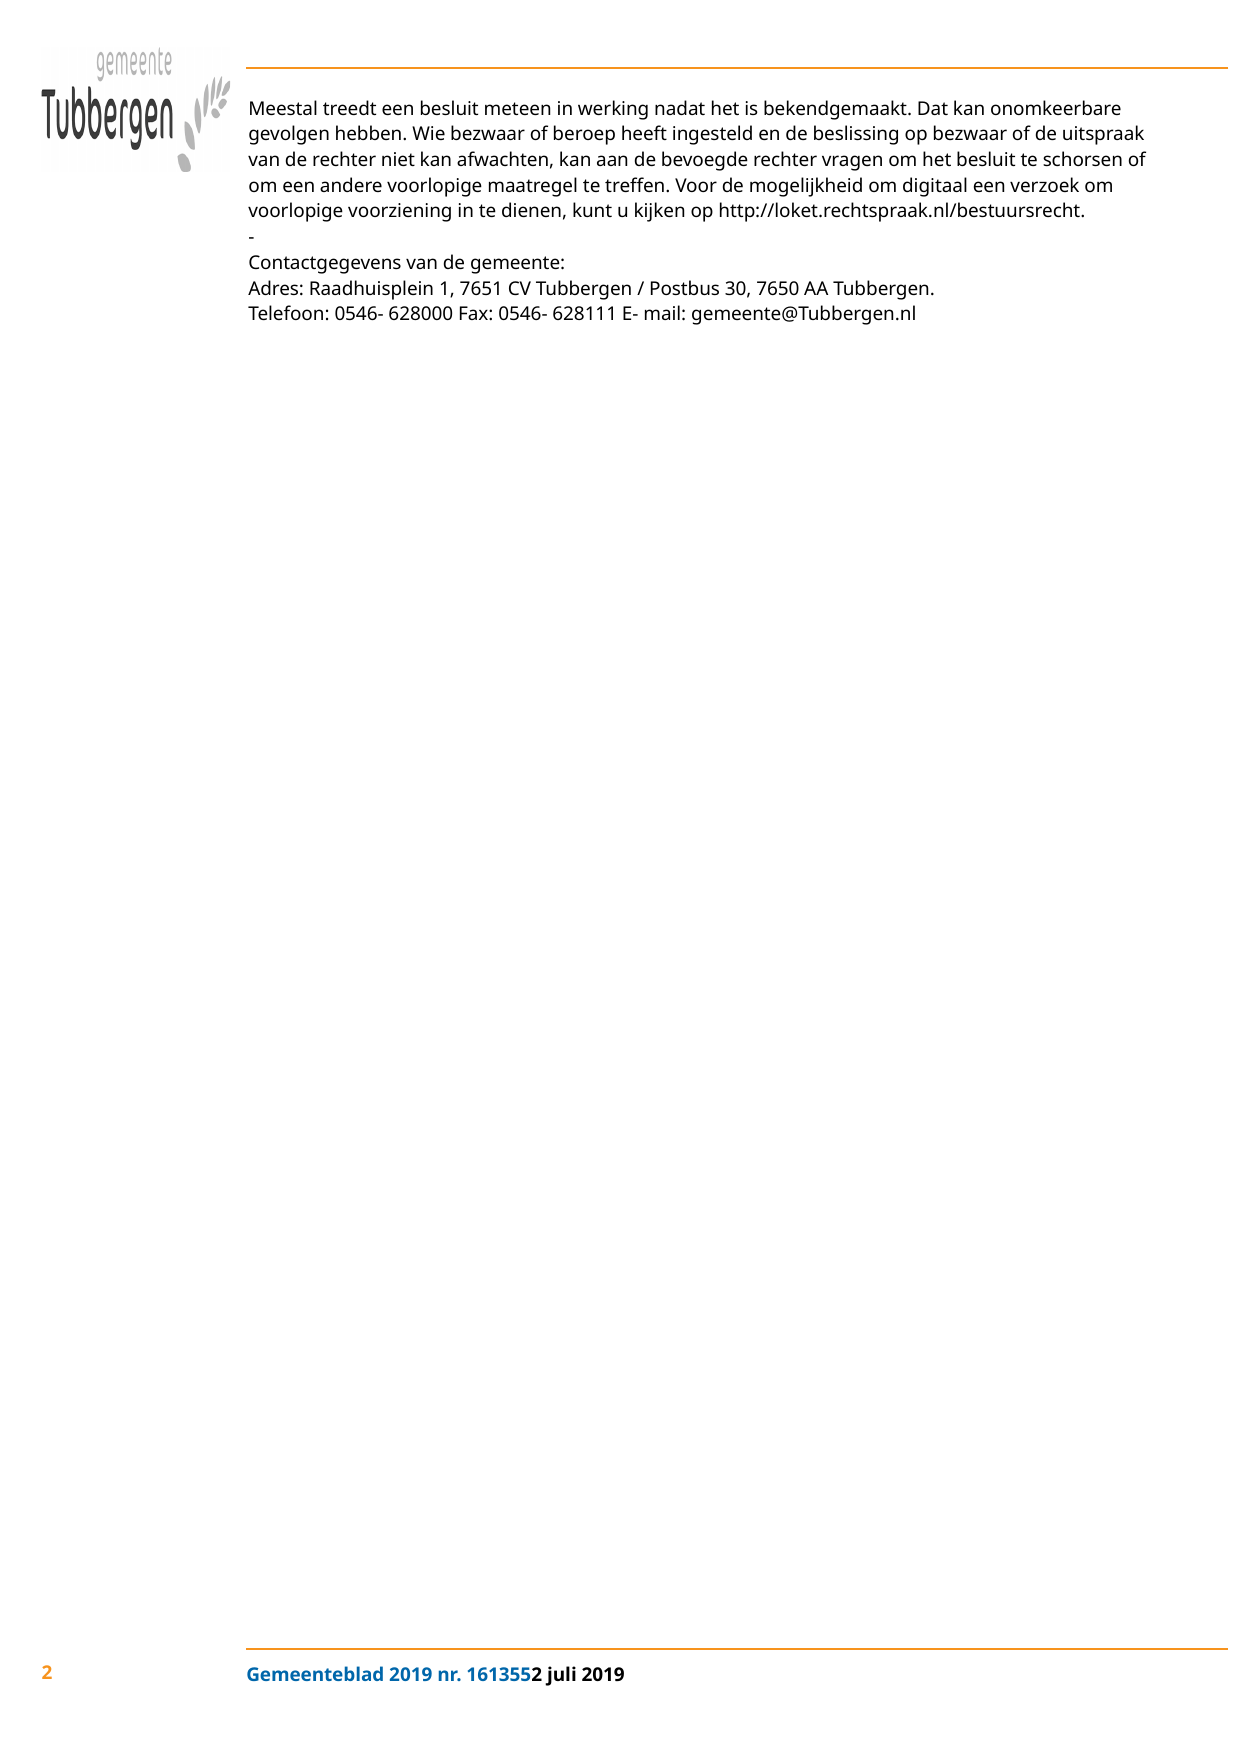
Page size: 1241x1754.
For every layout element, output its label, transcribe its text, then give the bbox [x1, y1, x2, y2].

picture [41, 47, 231, 172]
text Telefoon: 0546- 628000 Fax: 0546- 628111 E- mail: gemeente@Tubbergen.nl [248, 301, 1152, 326]
text - [248, 223, 1152, 249]
text Meestal treedt een besluit meteen in werking nadat het is bekendgemaakt. Dat kan onomkeerbare gevolgen hebben. Wie bezwaar of beroep heeft ingesteld en de beslissing op bezwaar of de uitspraak van de rechter niet kan afwachten, kan aan de bevoegde rechter vragen om het besluit te schorsen of om een andere voorlopige maatregel te treffen. Voor de mogelijkheid om digitaal een verzoek om voorlopige voorziening in te dienen, kunt u kijken op http://loket.rechtspraak.nl/bestuursrecht. [248, 95, 1152, 223]
text Contactgegevens van de gemeente: [248, 249, 1152, 275]
text Adres: Raadhuisplein 1, 7651 CV Tubbergen / Postbus 30, 7650 AA Tubbergen. [248, 275, 1152, 301]
